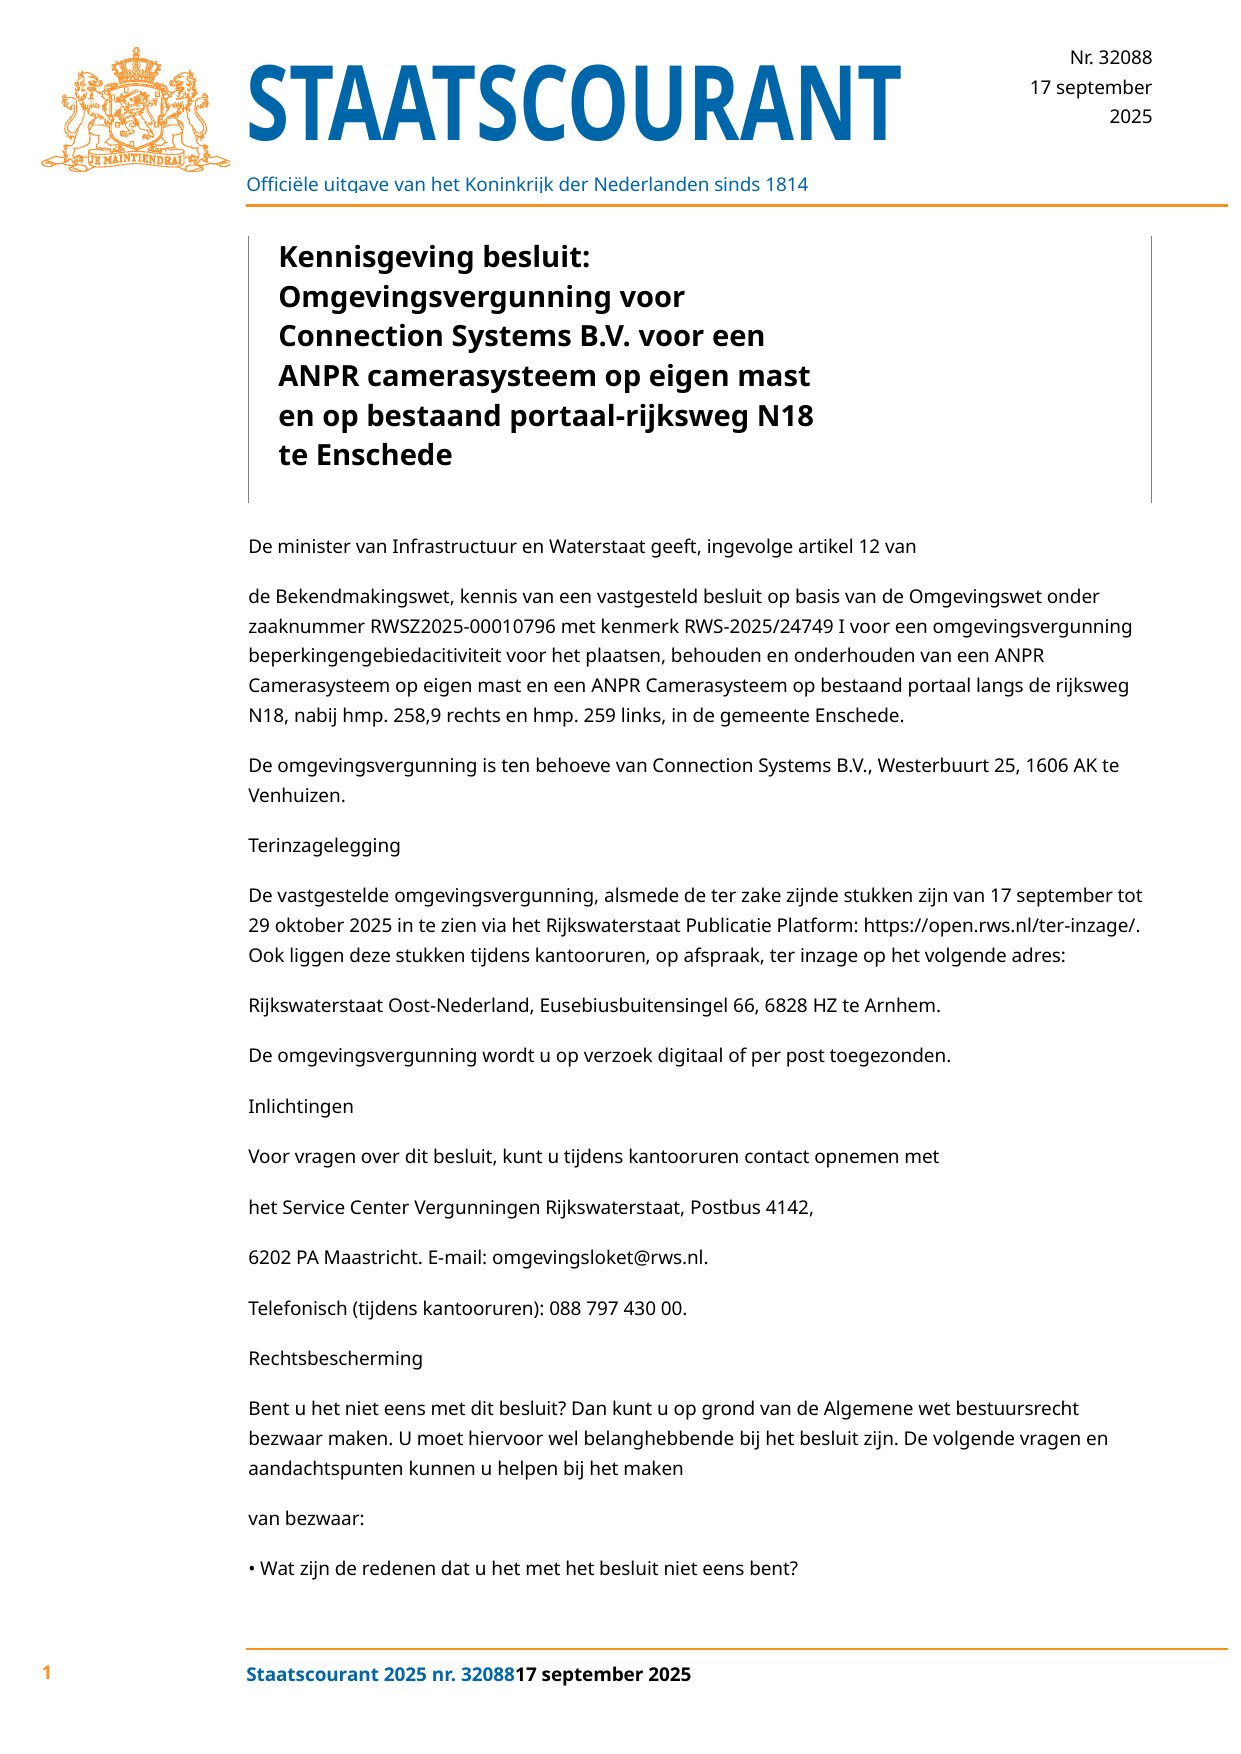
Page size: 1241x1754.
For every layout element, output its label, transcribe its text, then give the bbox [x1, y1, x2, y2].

text De omgevingsvergunning wordt u op verzoek digitaal of per post toegezonden. [248, 1043, 1152, 1068]
table_header [850, 236, 912, 413]
text Telefonisch (tijdens kantooruren): 088 797 430 00. [248, 1295, 1152, 1320]
table_header [850, 414, 1151, 503]
text De vastgestelde omgevingsvergunning, alsmede de ter zake zijnde stukken zijn van 17 september tot 29 oktober 2025 in te zien via het Rijkswaterstaat Publicatie Platform: https://open.rws.nl/ter-inzage/. Ook liggen deze stukken tijdens kantooruren, op afspraak, ter inzage op het volgende adres: [248, 883, 1152, 967]
table_header Kennisgeving besluit: Omgevingsvergunning voor Connection Systems B.V. voor een ANPR camerasysteem op eigen mast en op bestaand portaal-rijksweg N18 te Enschede [249, 236, 850, 503]
picture [912, 236, 1090, 414]
text van bezwaar: [248, 1505, 1152, 1531]
table_header [1090, 236, 1151, 413]
text • Wat zijn de redenen dat u het met het besluit niet eens bent? [248, 1556, 1152, 1581]
text De minister van Infrastructuur en Waterstaat geeft, ingevolge artikel 12 van [248, 533, 1152, 559]
text het Service Center Vergunningen Rijkswaterstaat, Postbus 4142, [248, 1194, 1152, 1219]
text De omgevingsvergunning is ten behoeve van Connection Systems B.V., Westerbuurt 25, 1606 AK te Venhuizen. [248, 752, 1152, 807]
text de Bekendmakingswet, kennis van een vastgesteld besluit op basis van de Omgevingswet onder zaaknummer RWSZ2025-00010796 met kenmerk RWS-2025/24749 I voor een omgevingsvergunning beperkingengebiedacitiviteit voor het plaatsen, behouden en onderhouden van een ANPR Camerasysteem op eigen mast en een ANPR Camerasysteem op bestaand portaal langs de rijksweg N18, nabij hmp. 258,9 rechts en hmp. 259 links, in de gemeente Enschede. [248, 583, 1152, 727]
text Voor vragen over dit besluit, kunt u tijdens kantooruren contact opnemen met [248, 1143, 1152, 1169]
picture [41, 47, 231, 172]
text Bent u het niet eens met dit besluit? Dan kunt u op grond van de Algemene wet bestuursrecht bezwaar maken. U moet hiervoor wel belanghebbende bij het besluit zijn. De volgende vragen en aandachtspunten kunnen u helpen bij het maken [248, 1396, 1152, 1480]
text Inlichtingen [248, 1093, 1152, 1119]
text Rechtsbescherming [248, 1345, 1152, 1371]
text Terinzagelegging [248, 832, 1152, 858]
text Rijkswaterstaat Oost-Nederland, Eusebiusbuitensingel 66, 6828 HZ te Arnhem. [248, 992, 1152, 1018]
text 6202 PA Maastricht. E-mail: omgevingsloket@rws.nl. [248, 1244, 1152, 1270]
